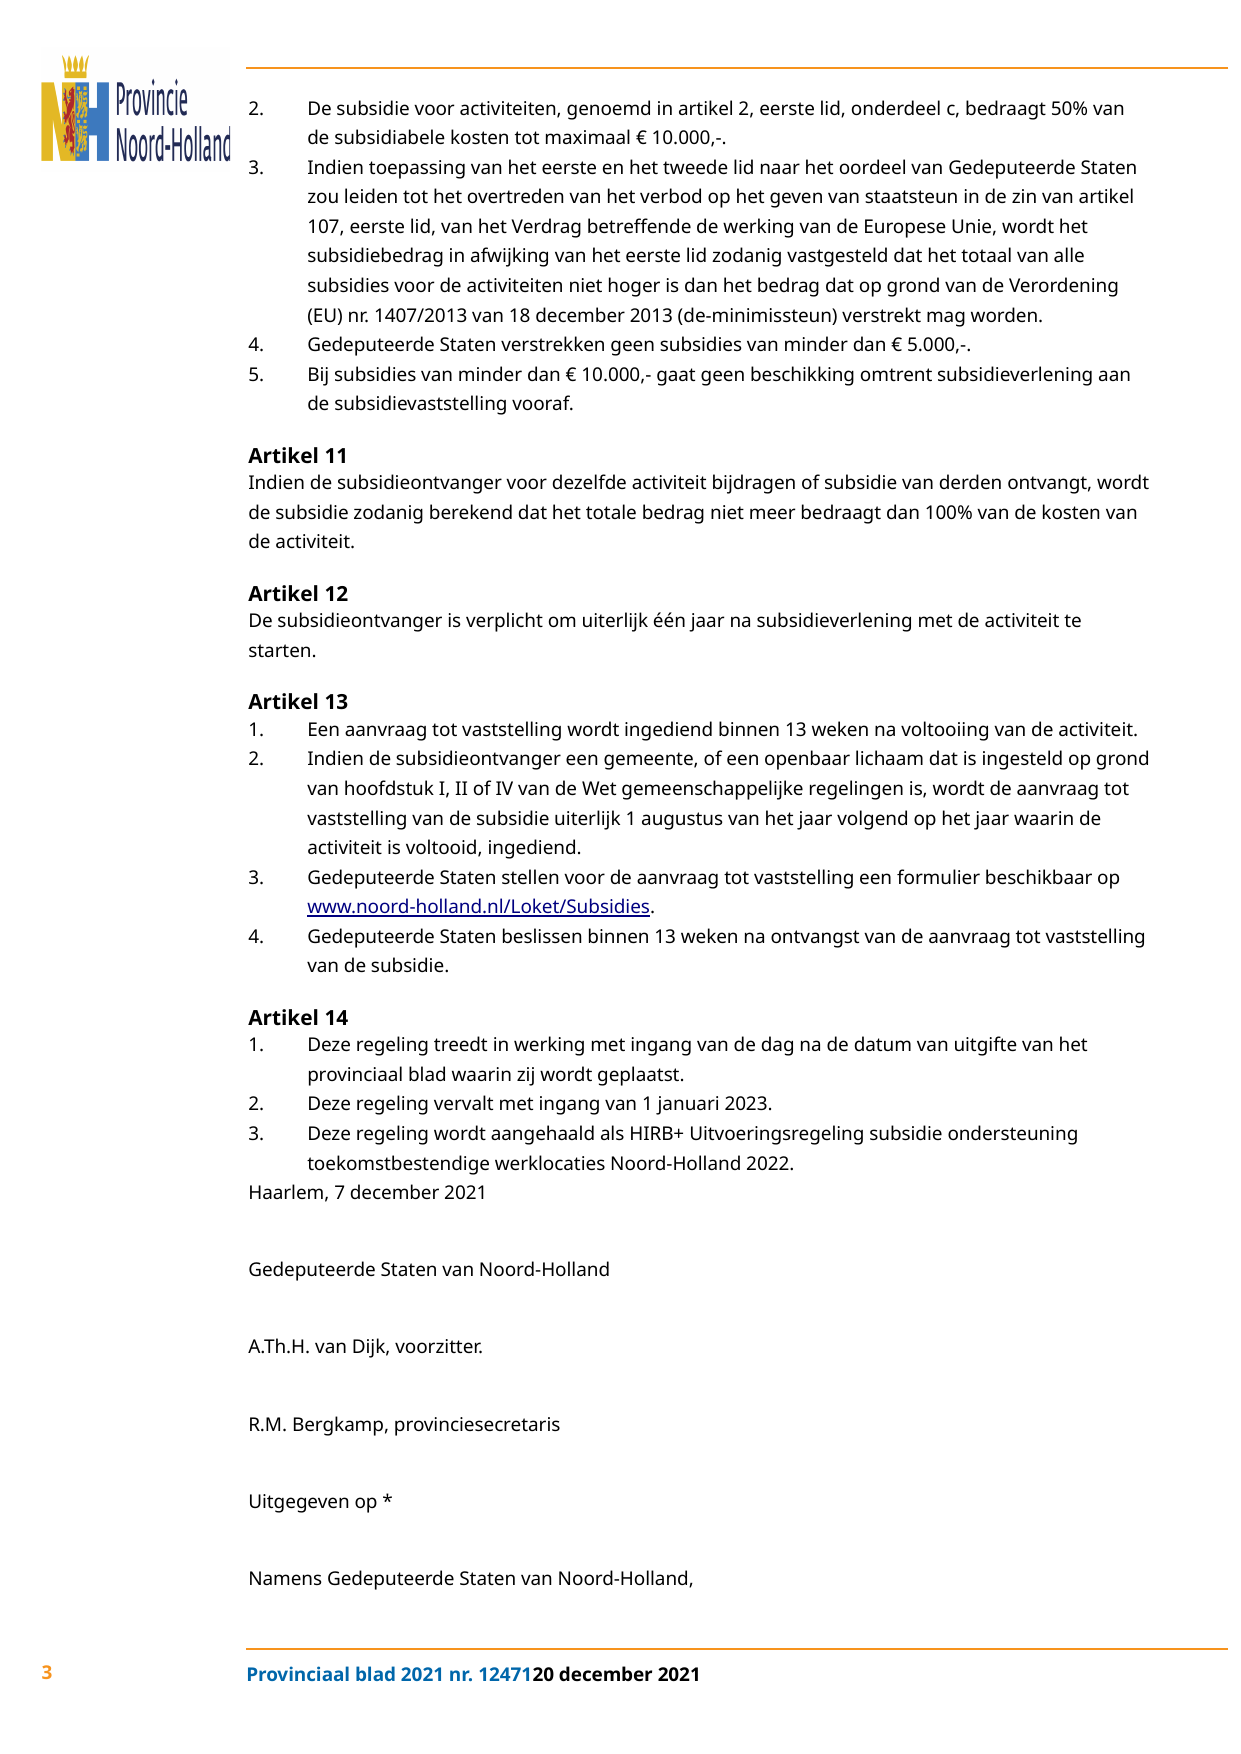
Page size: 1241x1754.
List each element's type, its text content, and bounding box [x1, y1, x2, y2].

list Bij subsidies van minder dan € 10.000,- gaat geen beschikking omtrent subsidieverlening aan de subsidievaststelling vooraf. [248, 361, 1152, 416]
text Artikel 11 [248, 441, 1152, 469]
list Gedeputeerde Staten stellen voor de aanvraag tot vaststelling een formulier beschikbaar op www.noord-holland.nl/Loket/Subsidies. [248, 864, 1152, 919]
text Artikel 14 [248, 1003, 1152, 1031]
text Artikel 12 [248, 579, 1152, 607]
text Namens Gedeputeerde Staten van Noord-Holland, [248, 1565, 1152, 1591]
list Deze regeling treedt in werking met ingang van de dag na de datum van uitgifte van het provinciaal blad waarin zij wordt geplaatst. [248, 1031, 1152, 1087]
list Gedeputeerde Staten beslissen binnen 13 weken na ontvangst van de aanvraag tot vaststelling van de subsidie. [248, 923, 1152, 978]
text Uitgegeven op * [248, 1488, 1152, 1514]
list De subsidie voor activiteiten, genoemd in artikel 2, eerste lid, onderdeel c, bedraagt 50% van de subsidiabele kosten tot maximaal € 10.000,-. [248, 95, 1152, 150]
text A.Th.H. van Dijk, voorzitter. [248, 1334, 1152, 1359]
list Deze regeling vervalt met ingang van 1 januari 2023. [248, 1091, 1152, 1116]
text Indien de subsidieontvanger voor dezelfde activiteit bijdragen of subsidie van derden ontvangt, wordt de subsidie zodanig berekend dat het totale bedrag niet meer bedraagt dan 100% van de kosten van de activiteit. [248, 469, 1152, 554]
text R.M. Bergkamp, provinciesecretaris [248, 1411, 1152, 1437]
text Haarlem, 7 december 2021 [248, 1179, 1152, 1205]
text De subsidieontvanger is verplicht om uiterlijk één jaar na subsidieverlening met de activiteit te starten. [248, 607, 1152, 663]
list Indien de subsidieontvanger een gemeente, of een openbaar lichaam dat is ingesteld op grond van hoofdstuk I, II of IV van de Wet gemeenschappelijke regelingen is, wordt de aanvraag tot vaststelling van de subsidie uiterlijk 1 augustus van het jaar volgend op het jaar waarin de activiteit is voltooid, ingediend. [248, 746, 1152, 860]
list Gedeputeerde Staten verstrekken geen subsidies van minder dan € 5.000,-. [248, 331, 1152, 357]
list Deze regeling wordt aangehaald als HIRB+ Uitvoeringsregeling subsidie ondersteuning toekomstbestendige werklocaties Noord-Holland 2022. [248, 1120, 1152, 1176]
list Een aanvraag tot vaststelling wordt ingediend binnen 13 weken na voltooiing van de activiteit. [248, 716, 1152, 742]
text Gedeputeerde Staten van Noord-Holland [248, 1257, 1152, 1282]
text Artikel 13 [248, 687, 1152, 716]
picture [41, 47, 231, 172]
list Indien toepassing van het eerste en het tweede lid naar het oordeel van Gedeputeerde Staten zou leiden tot het overtreden van het verbod op het geven van staatsteun in de zin van artikel 107, eerste lid, van het Verdrag betreffende de werking van de Europese Unie, wordt het subsidiebedrag in afwijking van het eerste lid zodanig vastgesteld dat het totaal van alle subsidies voor de activiteiten niet hoger is dan het bedrag dat op grond van de Verordening (EU) nr. 1407/2013 van 18 december 2013 (de-minimissteun) verstrekt mag worden. [248, 154, 1152, 328]
